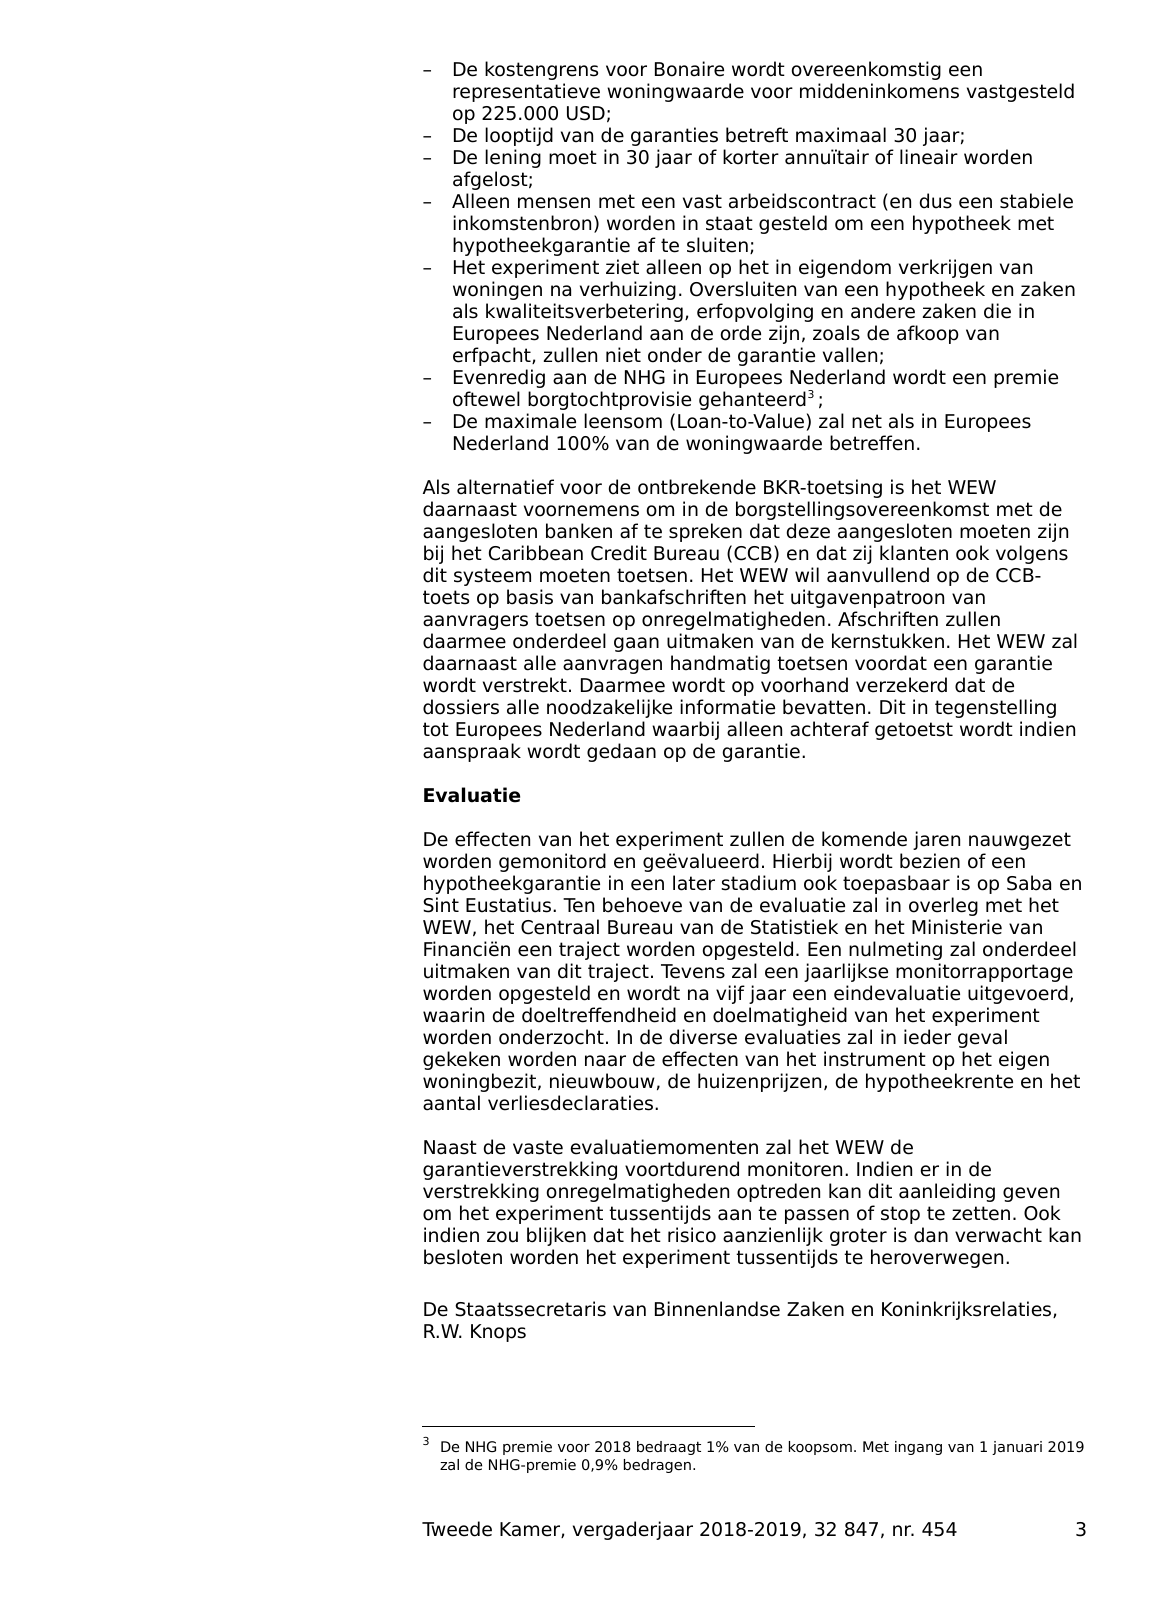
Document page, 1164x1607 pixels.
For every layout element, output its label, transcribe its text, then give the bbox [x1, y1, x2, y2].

text – Het experiment ziet alleen op het in eigendom verkrijgen van woningen na verhuizing. Oversluiten van een hypotheek en zaken als kwaliteitsverbetering, erfopvolging en andere zaken die in Europees Nederland aan de orde zijn, zoals de afkoop van erfpacht, zullen niet onder de garantie vallen; [422, 257, 1087, 367]
text – De looptijd van de garanties betreft maximaal 30 jaar; [422, 125, 1087, 147]
text Naast de vaste evaluatiemomenten zal het WEW de garantieverstrekking voortdurend monitoren. Indien er in de verstrekking onregelmatigheden optreden kan dit aanleiding geven om het experiment tussentijds aan te passen of stop te zetten. Ook indien zou blijken dat het risico aanzienlijk groter is dan verwacht kan besloten worden het experiment tussentijds te heroverwegen. [422, 1137, 1087, 1269]
subtitle Evaluatie [422, 785, 1087, 807]
text Als alternatief voor de ontbrekende BKR-toetsing is het WEW daarnaast voornemens om in de borgstellingsovereenkomst met de aangesloten banken af te spreken dat deze aangesloten moeten zijn bij het Caribbean Credit Bureau (CCB) en dat zij klanten ook volgens dit systeem moeten toetsen. Het WEW wil aanvullend op de CCB-toets op basis van bankafschriften het uitgavenpatroon van aanvragers toetsen op onregelmatigheden. Afschriften zullen daarmee onderdeel gaan uitmaken van de kernstukken. Het WEW zal daarnaast alle aanvragen handmatig toetsen voordat een garantie wordt verstrekt. Daarmee wordt op voorhand verzekerd dat de dossiers alle noodzakelijke informatie bevatten. Dit in tegenstelling tot Europees Nederland waarbij alleen achteraf getoetst wordt indien aanspraak wordt gedaan op de garantie. [422, 477, 1087, 763]
text – De maximale leensom (Loan-to-Value) zal net als in Europees Nederland 100% van de woningwaarde betreffen. [422, 411, 1087, 455]
text De NHG premie voor 2018 bedraagt 1% van de koopsom. Met ingang van 1 januari 2019 zal de NHG-premie 0,9% bedragen. [422, 1435, 1087, 1474]
text – De kostengrens voor Bonaire wordt overeenkomstig een representatieve woningwaarde voor middeninkomens vastgesteld op 225.000 USD; [422, 59, 1087, 125]
text – Alleen mensen met een vast arbeidscontract (en dus een stabiele inkomstenbron) worden in staat gesteld om een hypotheek met hypotheekgarantie af te sluiten; [422, 191, 1087, 257]
text – De lening moet in 30 jaar of korter annuïtair of lineair worden afgelost; [422, 147, 1087, 191]
text De Staatssecretaris van Binnenlandse Zaken en Koninkrijksrelaties, R.W. Knops [422, 1299, 1087, 1343]
text De effecten van het experiment zullen de komende jaren nauwgezet worden gemonitord en geëvalueerd. Hierbij wordt bezien of een hypotheekgarantie in een later stadium ook toepasbaar is op Saba en Sint Eustatius. Ten behoeve van de evaluatie zal in overleg met het WEW, het Centraal Bureau van de Statistiek en het Ministerie van Financiën een traject worden opgesteld. Een nulmeting zal onderdeel uitmaken van dit traject. Tevens zal een jaarlijkse monitorrapportage worden opgesteld en wordt na vijf jaar een eindevaluatie uitgevoerd, waarin de doeltreffendheid en doelmatigheid van het experiment worden onderzocht. In de diverse evaluaties zal in ieder geval gekeken worden naar de effecten van het instrument op het eigen woningbezit, nieuwbouw, de huizenprijzen, de hypotheekrente en het aantal verliesdeclaraties. [422, 829, 1087, 1115]
text – Evenredig aan de NHG in Europees Nederland wordt een premie oftewel borgtochtprovisie gehanteerd; [422, 367, 1087, 411]
